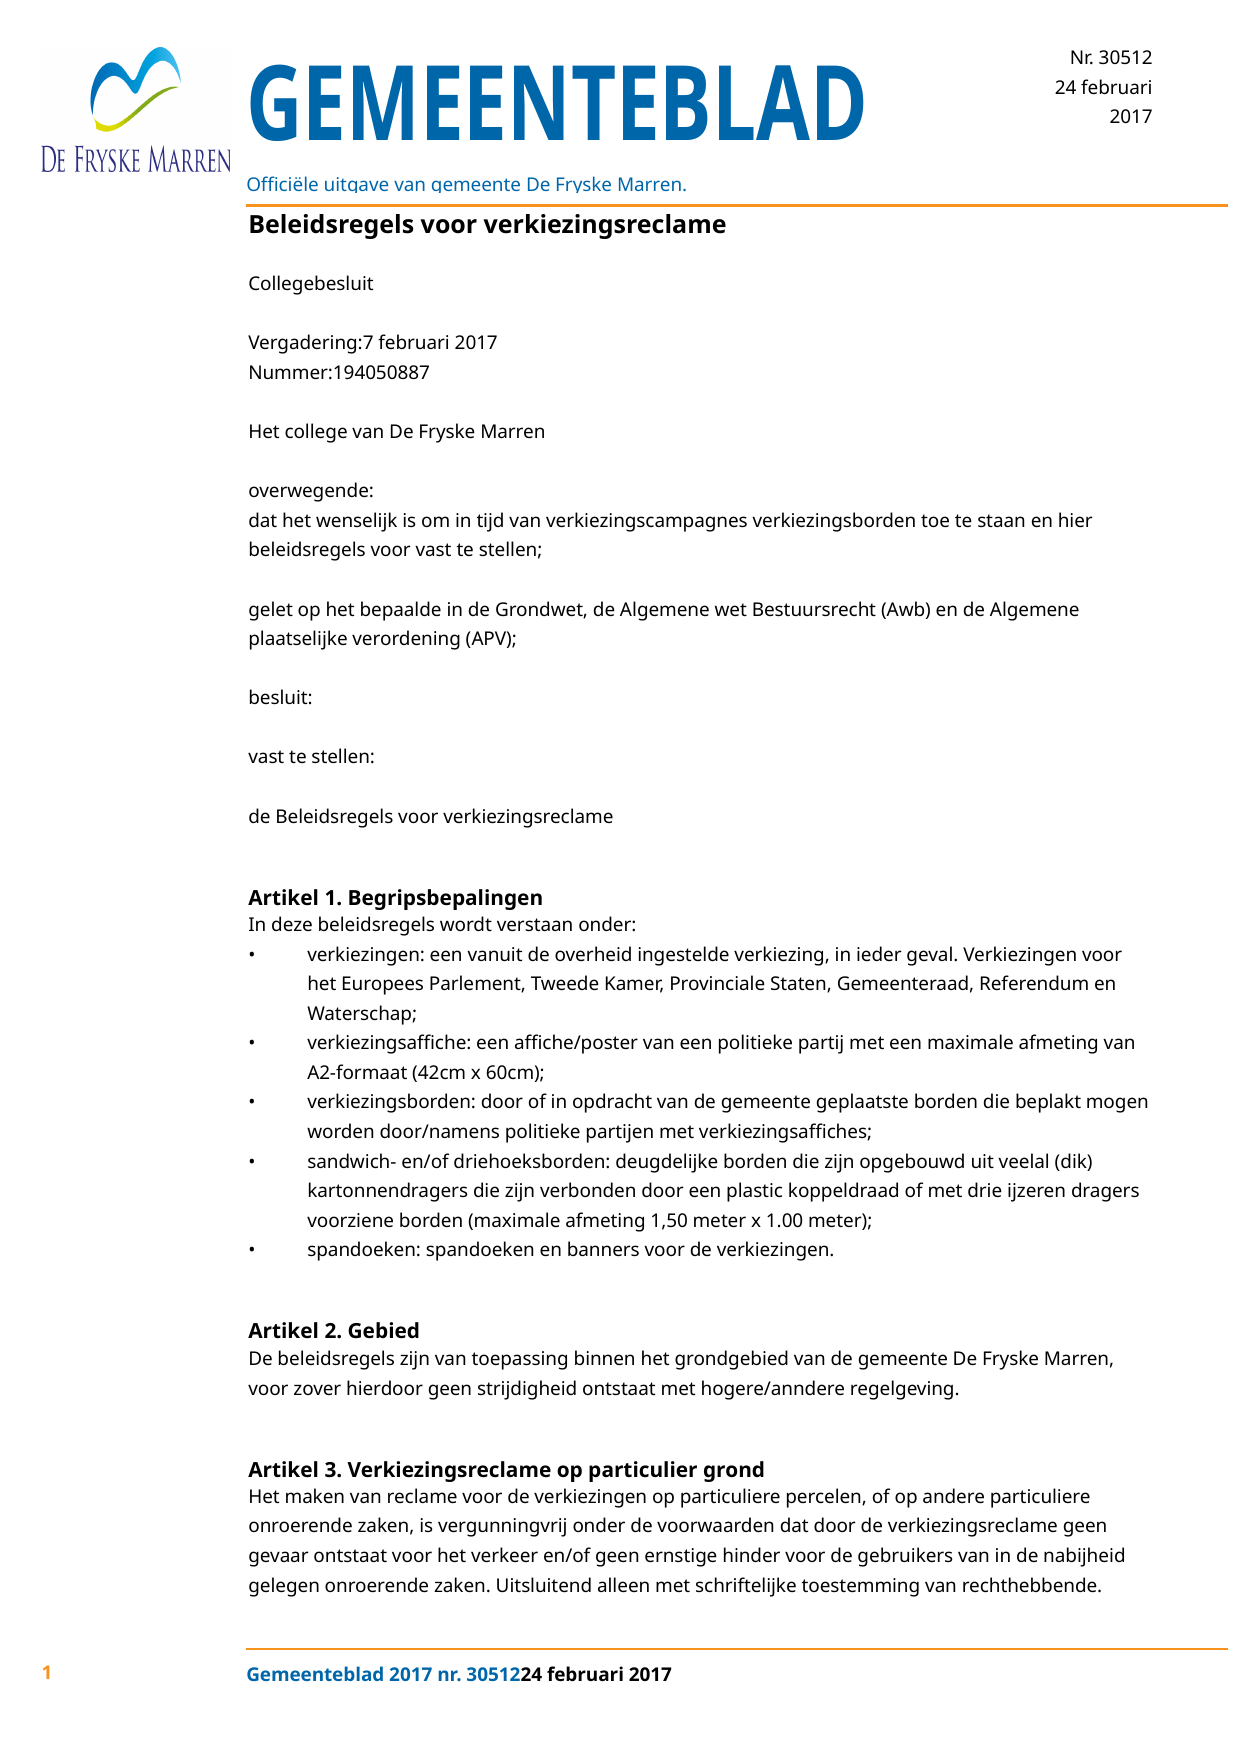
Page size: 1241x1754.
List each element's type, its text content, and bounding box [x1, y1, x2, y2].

list verkiezingen: een vanuit de overheid ingestelde verkiezing, in ieder geval. Verkiezingen voor het Europees Parlement, Tweede Kamer, Provinciale Staten, Gemeenteraad, Referendum en Waterschap; [248, 941, 1152, 1026]
text In deze beleidsregels wordt verstaan onder: [248, 911, 1152, 937]
text Het maken van reclame voor de verkiezingen op particuliere percelen, of op andere particuliere onroerende zaken, is vergunningvrij onder de voorwaarden dat door de verkiezingsreclame geen gevaar ontstaat voor het verkeer en/of geen ernstige hinder voor de gebruikers van in de nabijheid gelegen onroerende zaken. Uitsluitend alleen met schriftelijke toestemming van rechthebbende. [248, 1483, 1152, 1598]
list verkiezingsborden: door of in opdracht van de gemeente geplaatste borden die beplakt mogen worden door/namens politieke partijen met verkiezingsaffiches; [248, 1089, 1152, 1144]
text Beleidsregels voor verkiezingsreclame [248, 207, 1152, 241]
text Vergadering:7 februari 2017 [248, 329, 1152, 355]
text vast te stellen: [248, 744, 1152, 769]
text de Beleidsregels voor verkiezingsreclame [248, 803, 1152, 828]
text De beleidsregels zijn van toepassing binnen het grondgebied van de gemeente De Fryske Marren, voor zover hierdoor geen strijdigheid ontstaat met hogere/anndere regelgeving. [248, 1345, 1152, 1400]
text dat het wenselijk is om in tijd van verkiezingscampagnes verkiezingsborden toe te staan en hier beleidsregels voor vast te stellen; [248, 507, 1152, 562]
text besluit: [248, 684, 1152, 710]
list verkiezingsaffiche: een affiche/poster van een politieke partij met een maximale afmeting van A2-formaat (42cm x 60cm); [248, 1029, 1152, 1085]
text Artikel 3. Verkiezingsreclame op particulier grond [248, 1455, 1152, 1483]
text Nummer:194050887 [248, 359, 1152, 385]
text overwegende: [248, 477, 1152, 503]
text gelet op het bepaalde in de Grondwet, de Algemene wet Bestuursrecht (Awb) en de Algemene plaatselijke verordening (APV); [248, 596, 1152, 651]
picture [41, 47, 231, 172]
text Artikel 2. Gebied [248, 1317, 1152, 1345]
text Artikel 1. Begripsbepalingen [248, 883, 1152, 911]
text Collegebesluit [248, 270, 1152, 296]
list spandoeken: spandoeken en banners voor de verkiezingen. [248, 1237, 1152, 1262]
list sandwich- en/of driehoeksborden: deugdelijke borden die zijn opgebouwd uit veelal (dik) kartonnendragers die zijn verbonden door een plastic koppeldraad of met drie ijzeren dragers voorziene borden (maximale afmeting 1,50 meter x 1.00 meter); [248, 1148, 1152, 1233]
text Het college van De Fryske Marren [248, 418, 1152, 444]
